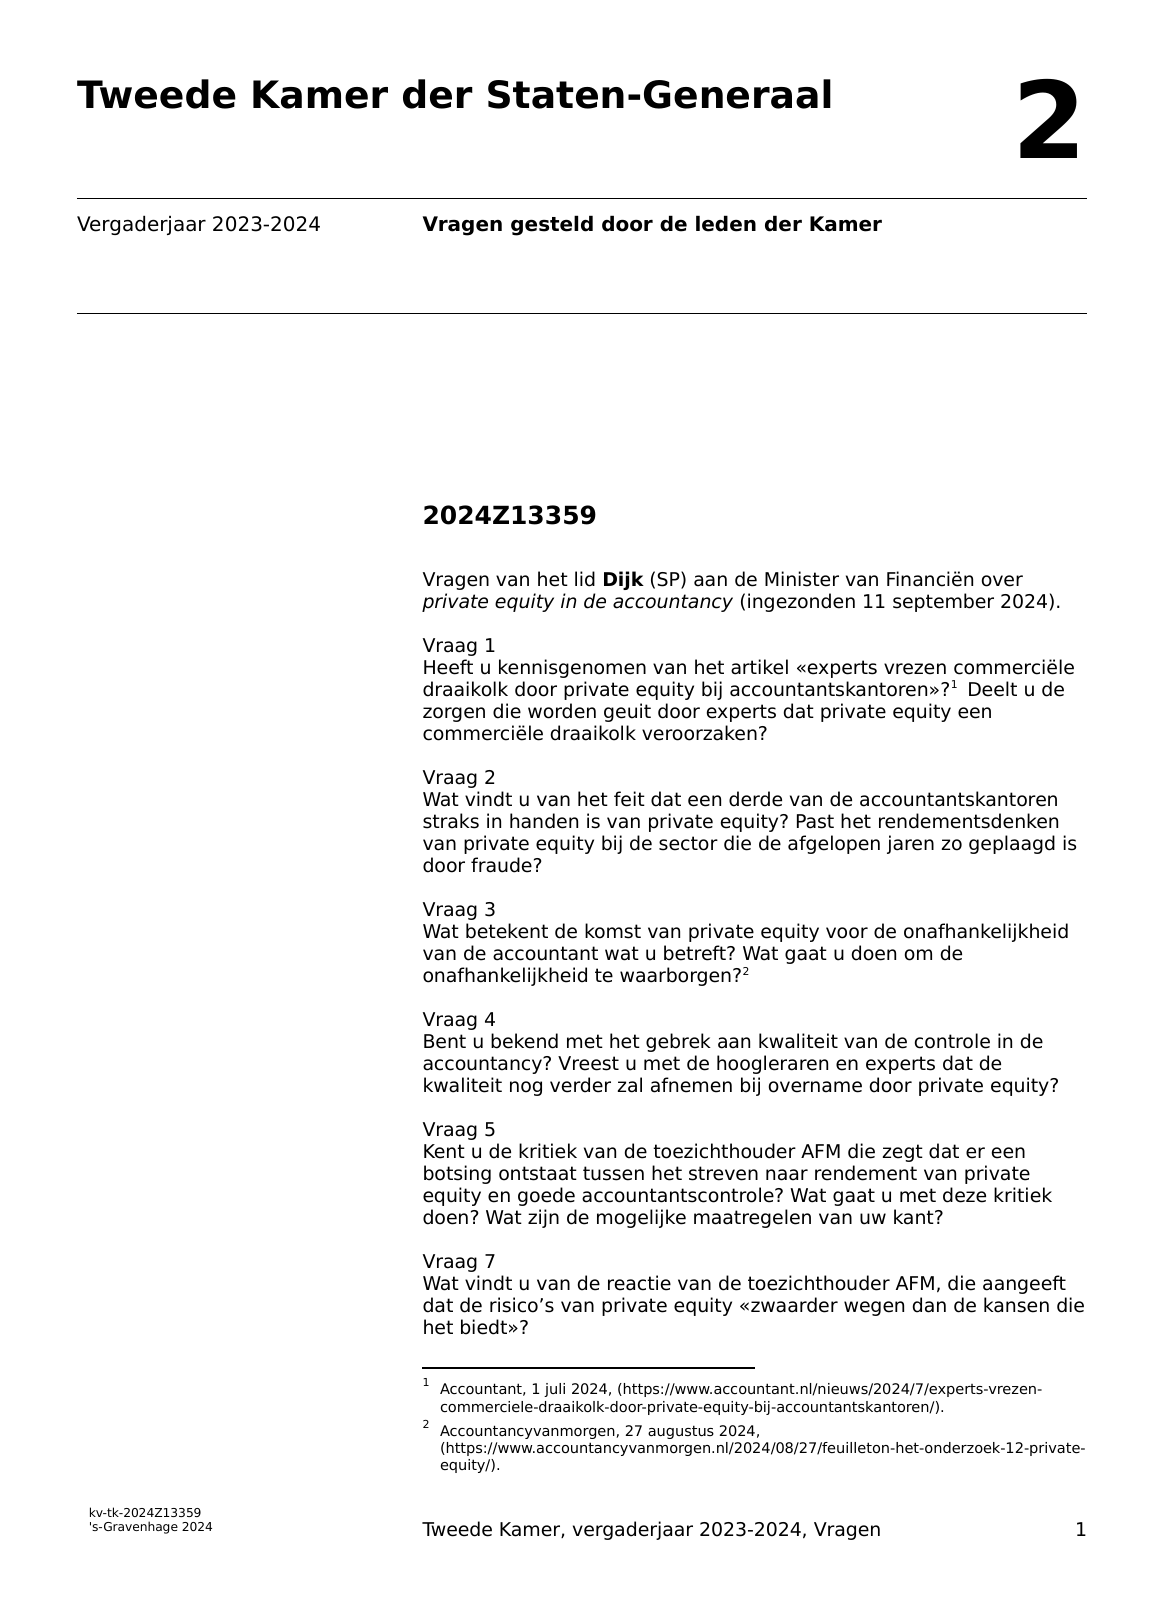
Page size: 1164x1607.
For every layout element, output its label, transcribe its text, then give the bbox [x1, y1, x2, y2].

text Vraag 5 [422, 1119, 1087, 1141]
text Wat betekent de komst van private equity voor de onafhankelijkheid van de accountant wat u betreft? Wat gaat u doen om de onafhankelijkheid te waarborgen? [422, 921, 1087, 987]
text Kent u de kritiek van de toezichthouder AFM die zegt dat er een botsing ontstaat tussen het streven naar rendement van private equity en goede accountantscontrole? Wat gaat u met deze kritiek doen? Wat zijn de mogelijke maatregelen van uw kant? [422, 1141, 1087, 1229]
table_cell Vragen gesteld door de leden der Kamer [422, 199, 1087, 313]
text Bent u bekend met het gebrek aan kwaliteit van de controle in de accountancy? Vreest u met de hoogleraren en experts dat de kwaliteit nog verder zal afnemen bij overname door private equity? [422, 1031, 1087, 1097]
table_cell Vergaderjaar 2023-2024 [77, 199, 422, 313]
text Vraag 4 [422, 1009, 1087, 1031]
text Vraag 2 [422, 767, 1087, 789]
text Accountant, 1 juli 2024, (https://www.accountant.nl/nieuws/2024/7/experts-vrezen-commerciele-draaikolk-door-private-equity-bij-accountantskantoren/). [422, 1377, 1087, 1416]
text Vraag 3 [422, 899, 1087, 921]
text Wat vindt u van het feit dat een derde van de accountantskantoren straks in handen is van private equity? Past het rendementsdenken van private equity bij de sector die de afgelopen jaren zo geplaagd is door fraude? [422, 789, 1087, 877]
text Vragen van het lid Dijk (SP) aan de Minister van Financiën over private equity in de accountancy (ingezonden 11 september 2024). [422, 569, 1087, 613]
text 's-Gravenhage 2024 [88, 1520, 323, 1534]
text Accountancyvanmorgen, 27 augustus 2024, (https://www.accountancyvanmorgen.nl/2024/08/27/feuilleton-het-onderzoek-12-private-equity/). [422, 1418, 1087, 1474]
text Heeft u kennisgenomen van het artikel «experts vrezen commerciële draaikolk door private equity bij accountantskantoren»? Deelt u de zorgen die worden geuit door experts dat private equity een commerciële draaikolk veroorzaken? [422, 657, 1087, 745]
text 2024Z13359 [422, 501, 1087, 531]
table_header Tweede Kamer der Staten-Generaal [77, 59, 886, 198]
text Wat vindt u van de reactie van de toezichthouder AFM, die aangeeft dat de risico’s van private equity «zwaarder wegen dan de kansen die het biedt»? [422, 1273, 1087, 1339]
text kv-tk-2024Z13359 [88, 1506, 323, 1520]
text Vraag 1 [422, 635, 1087, 657]
table_header 2 [886, 59, 1087, 198]
text Vraag 7 [422, 1251, 1087, 1273]
